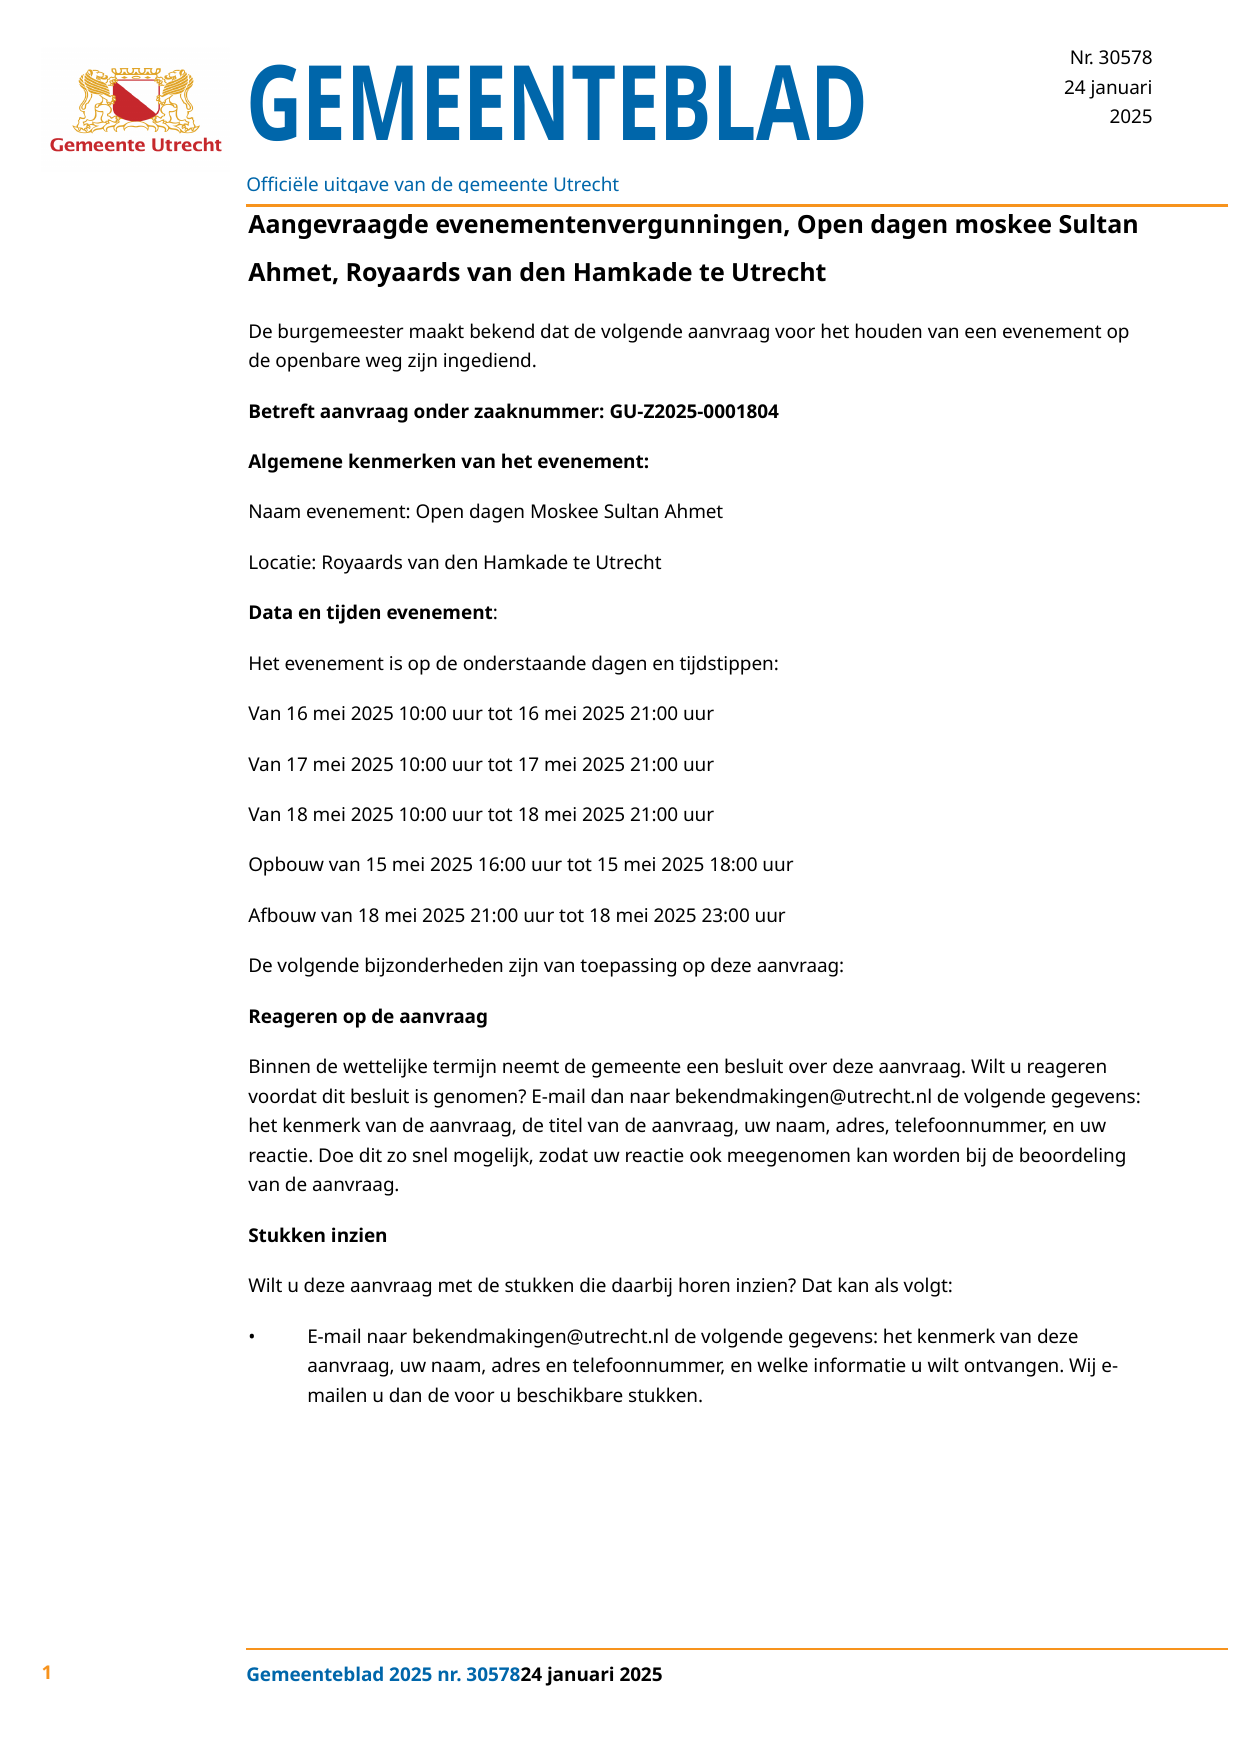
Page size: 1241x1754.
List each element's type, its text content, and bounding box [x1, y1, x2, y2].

text De volgende bijzonderheden zijn van toepassing op deze aanvraag: [248, 952, 1152, 978]
text Wilt u deze aanvraag met de stukken die daarbij horen inzien? Dat kan als volgt: [248, 1272, 1152, 1298]
text Data en tijden evenement: [248, 599, 1152, 625]
text Reageren op de aanvraag [248, 1003, 1152, 1029]
text De burgemeester maakt bekend dat de volgende aanvraag voor het houden van een evenement op de openbare weg zijn ingediend. [248, 318, 1152, 373]
text Locatie: Royaards van den Hamkade te Utrecht [248, 549, 1152, 575]
text Betreft aanvraag onder zaaknummer: GU-Z2025-0001804 [248, 398, 1152, 424]
text Van 16 mei 2025 10:00 uur tot 16 mei 2025 21:00 uur [248, 700, 1152, 726]
picture [41, 47, 231, 172]
text Het evenement is op de onderstaande dagen en tijdstippen: [248, 650, 1152, 676]
text Naam evenement: Open dagen Moskee Sultan Ahmet [248, 499, 1152, 524]
text Van 18 mei 2025 10:00 uur tot 18 mei 2025 21:00 uur [248, 801, 1152, 827]
text Algemene kenmerken van het evenement: [248, 448, 1152, 474]
text Aangevraagde evenementenvergunningen, Open dagen moskee Sultan Ahmet, Royaards van den Hamkade te Utrecht [248, 207, 1152, 288]
text Binnen de wettelijke termijn neemt de gemeente een besluit over deze aanvraag. Wilt u reageren voordat dit besluit is genomen? E-mail dan naar bekendmakingen@utrecht.nl de volgende gegevens: het kenmerk van de aanvraag, de titel van de aanvraag, uw naam, adres, telefoonnummer, en uw reactie. Doe dit zo snel mogelijk, zodat uw reactie ook meegenomen kan worden bij de beoordeling van de aanvraag. [248, 1053, 1152, 1197]
text Opbouw van 15 mei 2025 16:00 uur tot 15 mei 2025 18:00 uur [248, 852, 1152, 877]
text Van 17 mei 2025 10:00 uur tot 17 mei 2025 21:00 uur [248, 751, 1152, 777]
text Stukken inzien [248, 1222, 1152, 1248]
text Afbouw van 18 mei 2025 21:00 uur tot 18 mei 2025 23:00 uur [248, 902, 1152, 928]
list E-mail naar bekendmakingen@utrecht.nl de volgende gegevens: het kenmerk van deze aanvraag, uw naam, adres en telefoonnummer, en welke informatie u wilt ontvangen. Wij e-mailen u dan de voor u beschikbare stukken. [248, 1323, 1152, 1408]
